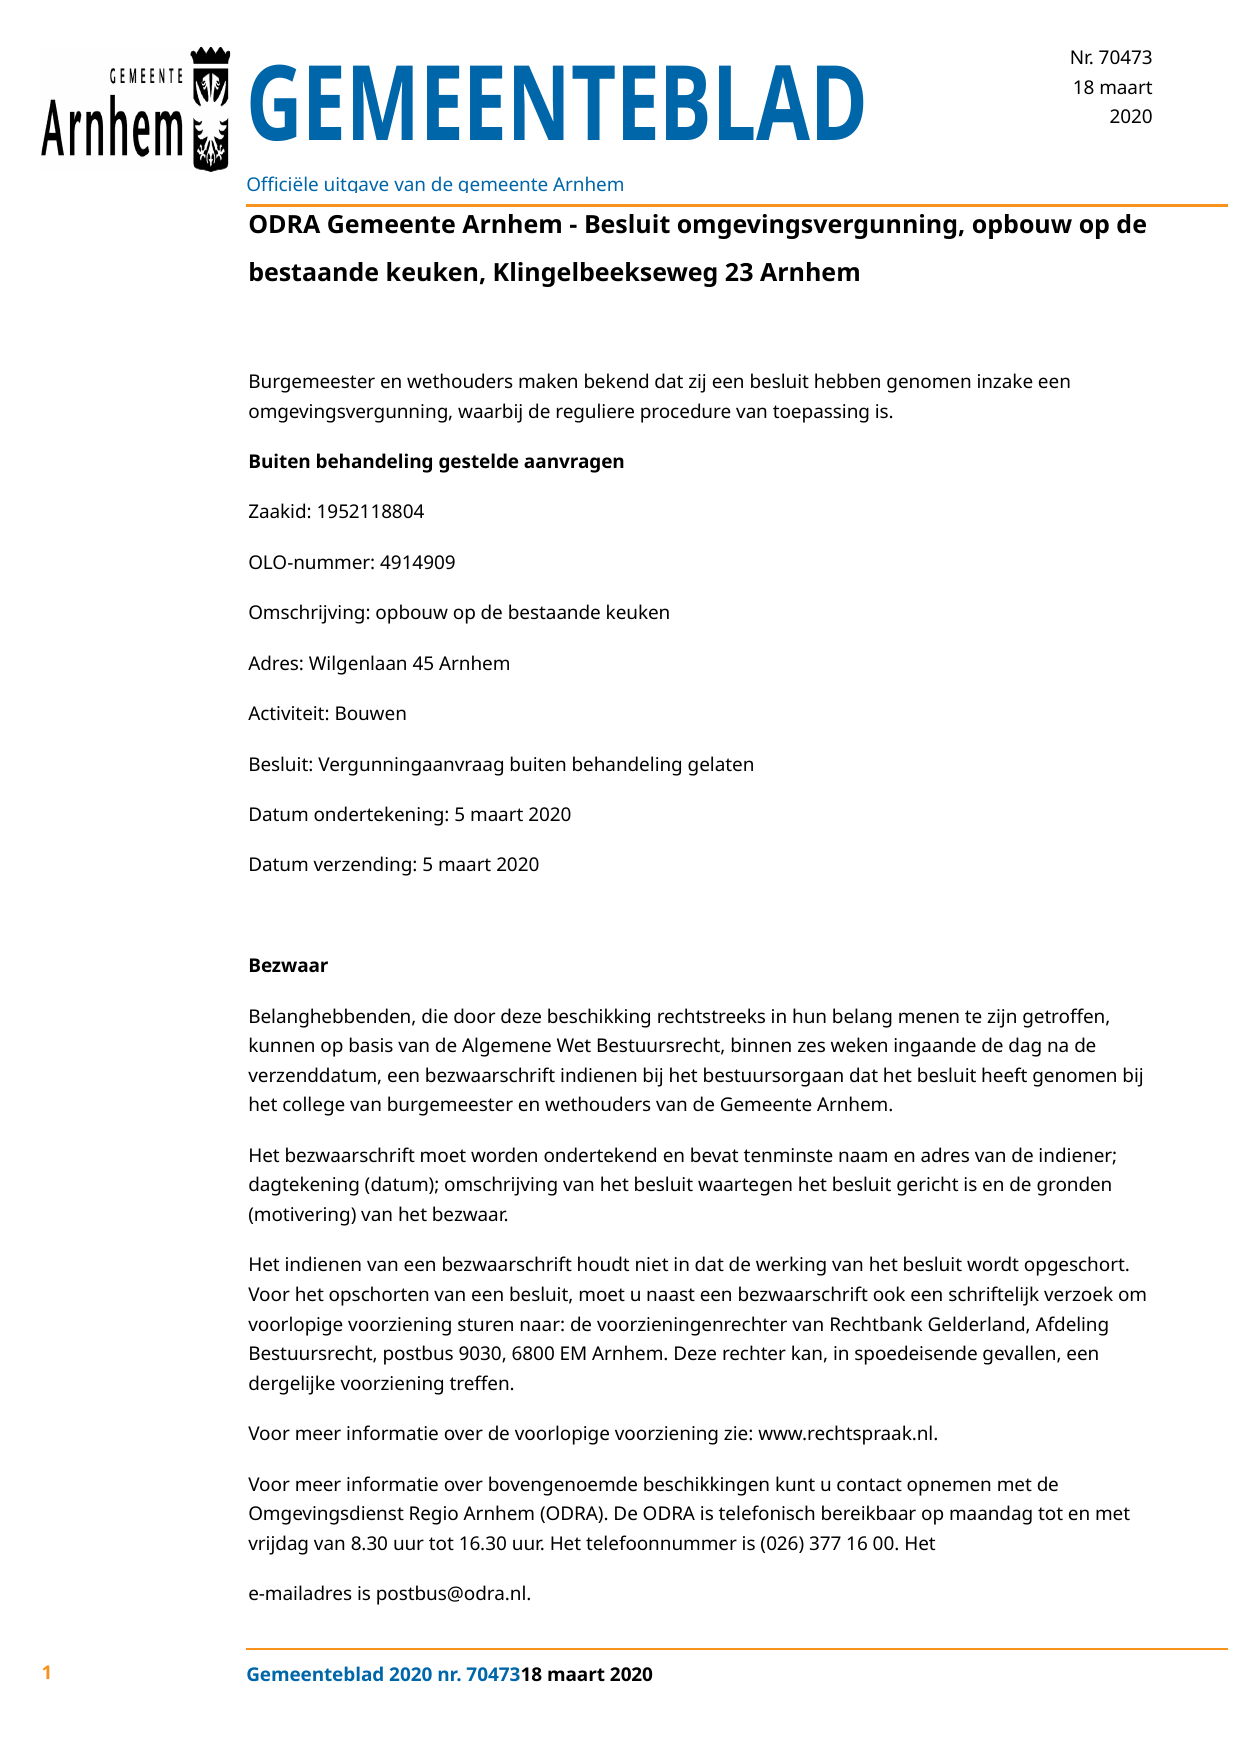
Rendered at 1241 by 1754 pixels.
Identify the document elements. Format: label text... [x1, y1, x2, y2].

text Datum verzending: 5 maart 2020 [248, 852, 1152, 877]
text Belanghebbenden, die door deze beschikking rechtstreeks in hun belang menen te zijn getroffen, kunnen op basis van de Algemene Wet Bestuursrecht, binnen zes weken ingaande de dag na de verzenddatum, een bezwaarschrift indienen bij het bestuursorgaan dat het besluit heeft genomen bij het college van burgemeester en wethouders van de Gemeente Arnhem. [248, 1003, 1152, 1117]
text Buiten behandeling gestelde aanvragen [248, 448, 1152, 474]
text Burgemeester en wethouders maken bekend dat zij een besluit hebben genomen inzake een omgevingsvergunning, waarbij de reguliere procedure van toepassing is. [248, 368, 1152, 424]
text Het indienen van een bezwaarschrift houdt niet in dat de werking van het besluit wordt opgeschort. Voor het opschorten van een besluit, moet u naast een bezwaarschrift ook een schriftelijk verzoek om voorlopige voorziening sturen naar: de voorzieningenrechter van Rechtbank Gelderland, Afdeling Bestuursrecht, postbus 9030, 6800 EM Arnhem. Deze rechter kan, in spoedeisende gevallen, een dergelijke voorziening treffen. [248, 1252, 1152, 1396]
text Voor meer informatie over de voorlopige voorziening zie: www.rechtspraak.nl. [248, 1420, 1152, 1446]
text Adres: Wilgenlaan 45 Arnhem [248, 650, 1152, 676]
text Besluit: Vergunningaanvraag buiten behandeling gelaten [248, 751, 1152, 777]
text Voor meer informatie over bovengenoemde beschikkingen kunt u contact opnemen met de Omgevingsdienst Regio Arnhem (ODRA). De ODRA is telefonisch bereikbaar op maandag tot en met vrijdag van 8.30 uur tot 16.30 uur. Het telefoonnummer is (026) 377 16 00. Het [248, 1471, 1152, 1556]
text OLO-nummer: 4914909 [248, 549, 1152, 575]
text ODRA Gemeente Arnhem - Besluit omgevingsvergunning, opbouw op de bestaande keuken, Klingelbeekseweg 23 Arnhem [248, 207, 1152, 288]
text Het bezwaarschrift moet worden ondertekend en bevat tenminste naam en adres van de indiener; dagtekening (datum); omschrijving van het besluit waartegen het besluit gericht is en de gronden (motivering) van het bezwaar. [248, 1142, 1152, 1227]
text e-mailadres is postbus@odra.nl. [248, 1580, 1152, 1606]
text Activiteit: Bouwen [248, 700, 1152, 726]
text Zaakid: 1952118804 [248, 499, 1152, 524]
text Datum ondertekening: 5 maart 2020 [248, 801, 1152, 827]
text Omschrijving: opbouw op de bestaande keuken [248, 599, 1152, 625]
picture [41, 47, 231, 172]
text Bezwaar [248, 952, 1152, 978]
